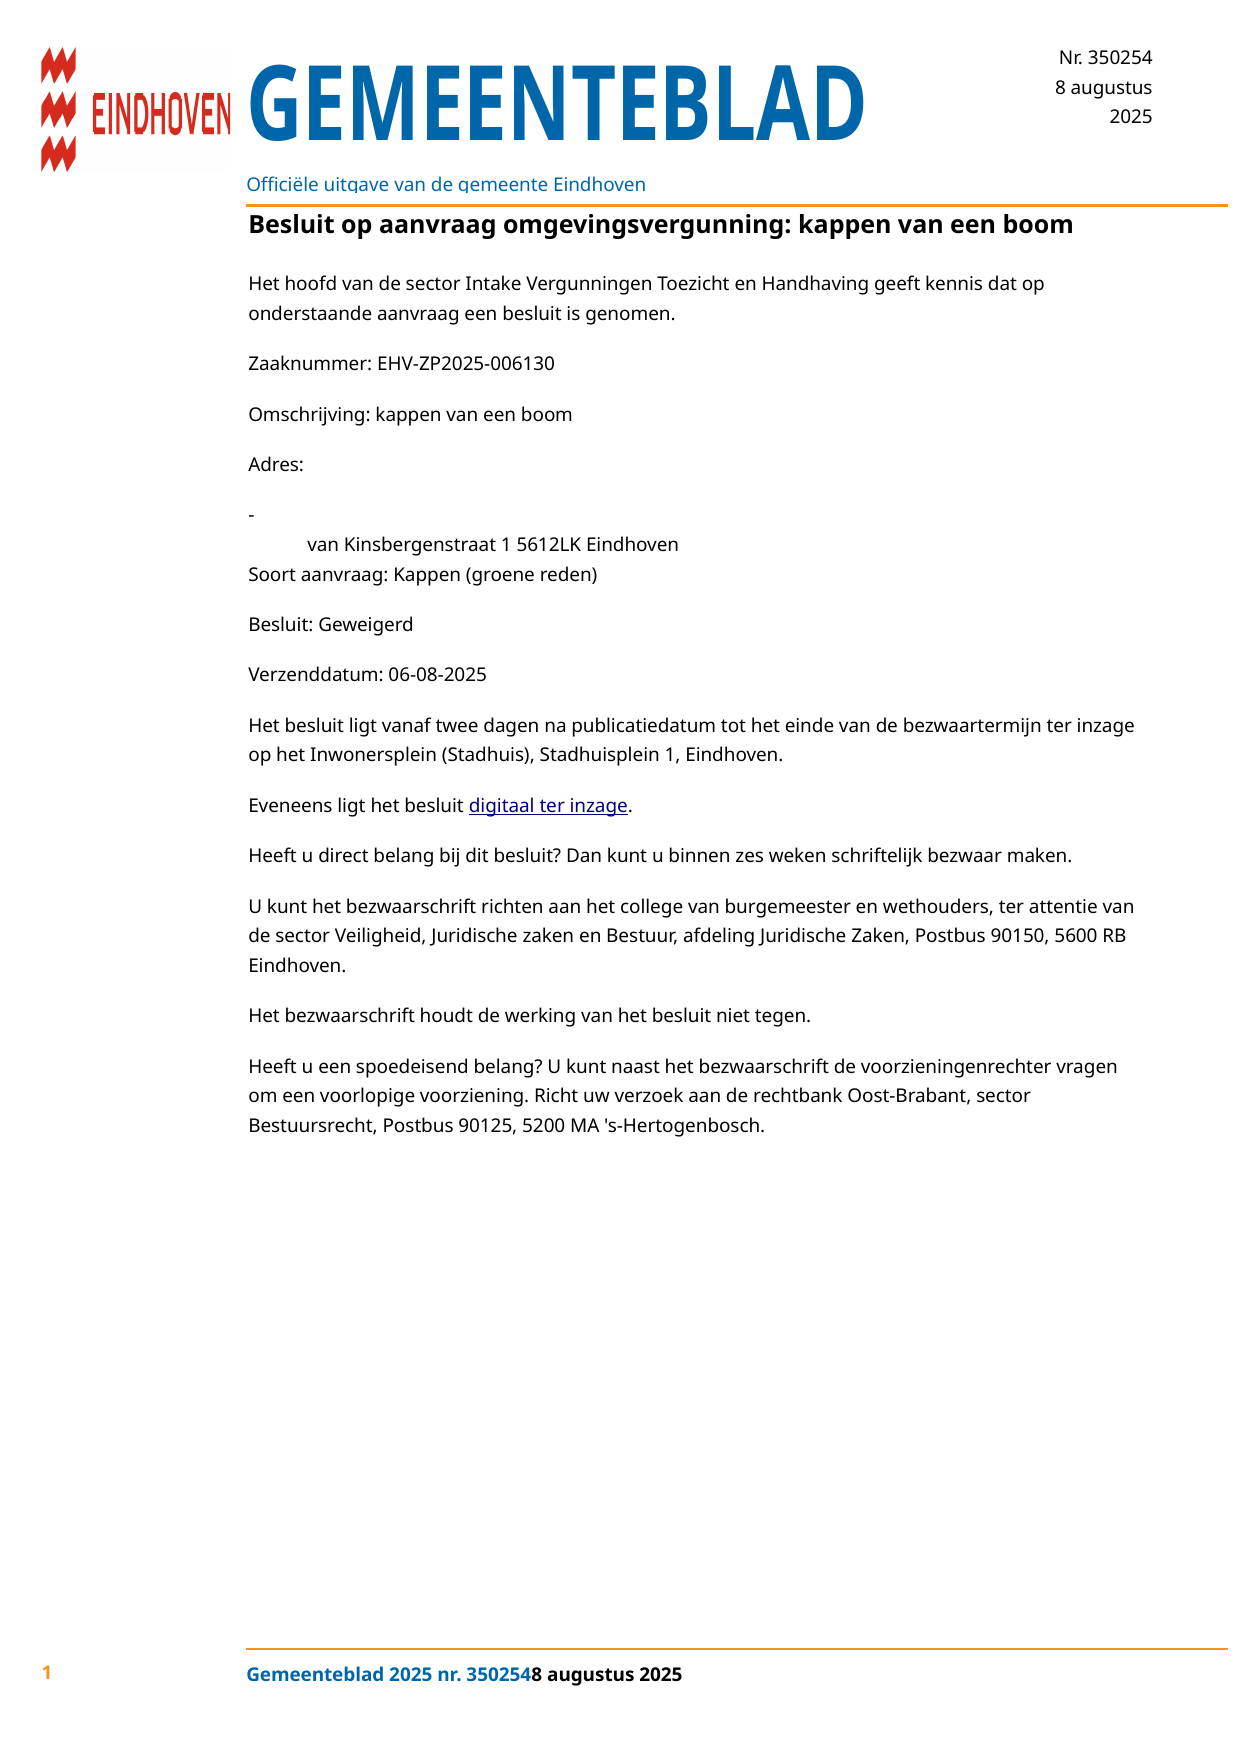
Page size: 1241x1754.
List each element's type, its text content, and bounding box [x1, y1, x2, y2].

text Heeft u een spoedeisend belang? U kunt naast het bezwaarschrift de voorzieningenrechter vragen om een voorlopige voorziening. Richt uw verzoek aan de rechtbank Oost-Brabant, sector Bestuursrecht, Postbus 90125, 5200 MA 's-Hertogenbosch. [248, 1053, 1152, 1138]
text Omschrijving: kappen van een boom [248, 401, 1152, 426]
text U kunt het bezwaarschrift richten aan het college van burgemeester en wethouders, ter attentie van de sector Veiligheid, Juridische zaken en Bestuur, afdeling Juridische Zaken, Postbus 90150, 5600 RB Eindhoven. [248, 893, 1152, 978]
text Het bezwaarschrift houdt de werking van het besluit niet tegen. [248, 1002, 1152, 1028]
text Soort aanvraag: Kappen (groene reden) [248, 561, 1152, 586]
picture [41, 47, 231, 172]
list van Kinsbergenstraat 1 5612LK Eindhoven [248, 531, 1152, 557]
text Zaaknummer: EHV-ZP2025-006130 [248, 350, 1152, 376]
text Besluit op aanvraag omgevingsvergunning: kappen van een boom [248, 207, 1152, 241]
text Het hoofd van de sector Intake Vergunningen Toezicht en Handhaving geeft kennis dat op onderstaande aanvraag een besluit is genomen. [248, 270, 1152, 326]
text Adres: [248, 451, 1152, 477]
text Heeft u direct belang bij dit besluit? Dan kunt u binnen zes weken schriftelijk bezwaar maken. [248, 842, 1152, 868]
text Eveneens ligt het besluit digitaal ter inzage. [248, 792, 1152, 818]
text Het besluit ligt vanaf twee dagen na publicatiedatum tot het einde van de bezwaartermijn ter inzage op het Inwonersplein (Stadhuis), Stadhuisplein 1, Eindhoven. [248, 712, 1152, 767]
text Besluit: Geweigerd [248, 611, 1152, 637]
text Verzenddatum: 06-08-2025 [248, 662, 1152, 687]
